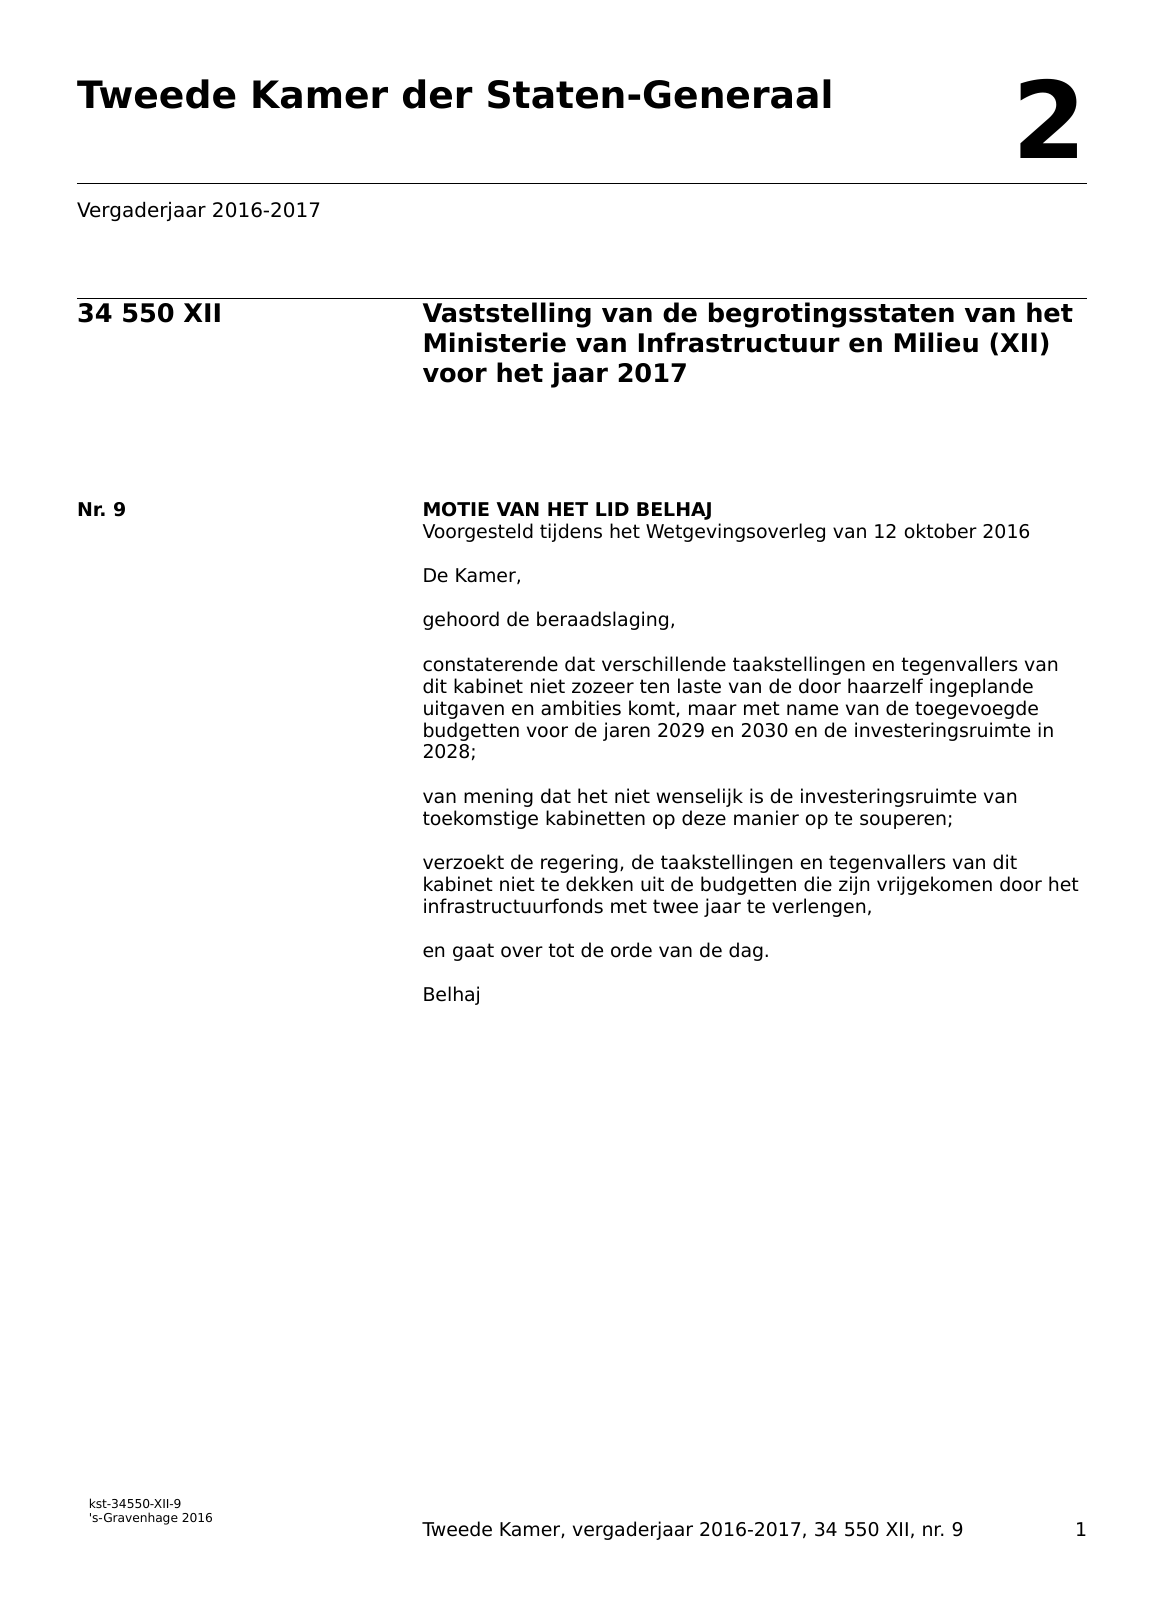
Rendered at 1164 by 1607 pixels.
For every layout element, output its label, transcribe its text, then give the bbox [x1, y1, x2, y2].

table_cell Vergaderjaar 2016-2017 [77, 184, 1087, 298]
text constaterende dat verschillende taakstellingen en tegenvallers van dit kabinet niet zozeer ten laste van de door haarzelf ingeplande uitgaven en ambities komt, maar met name van de toegevoegde budgetten voor de jaren 2029 en 2030 en de investeringsruimte in 2028; [422, 653, 1087, 763]
text en gaat over tot de orde van de dag. [422, 940, 1087, 962]
table_header 2 [886, 59, 1087, 183]
text De Kamer, [422, 565, 1087, 587]
text verzoekt de regering, de taakstellingen en tegenvallers van dit kabinet niet te dekken uit de budgetten die zijn vrijgekomen door het infrastructuurfonds met twee jaar te verlengen, [422, 852, 1087, 918]
subtitle Nr. 9 MOTIE VAN HET LID BELHAJ [77, 499, 1087, 521]
text Voorgesteld tijdens het Wetgevingsoverleg van 12 oktober 2016 [422, 521, 1087, 543]
text 's-Gravenhage 2016 [88, 1511, 323, 1525]
subtitle 34 550 XII Vaststelling van de begrotingsstaten van het Ministerie van Infrastructuur en Milieu (XII) voor het jaar 2017 [77, 299, 1087, 388]
text kst-34550-XII-9 [88, 1497, 323, 1511]
text gehoord de beraadslaging, [422, 609, 1087, 631]
text Belhaj [422, 984, 1087, 1006]
text van mening dat het niet wenselijk is de investeringsruimte van toekomstige kabinetten op deze manier op te souperen; [422, 786, 1087, 829]
table_header Tweede Kamer der Staten-Generaal [77, 59, 886, 183]
